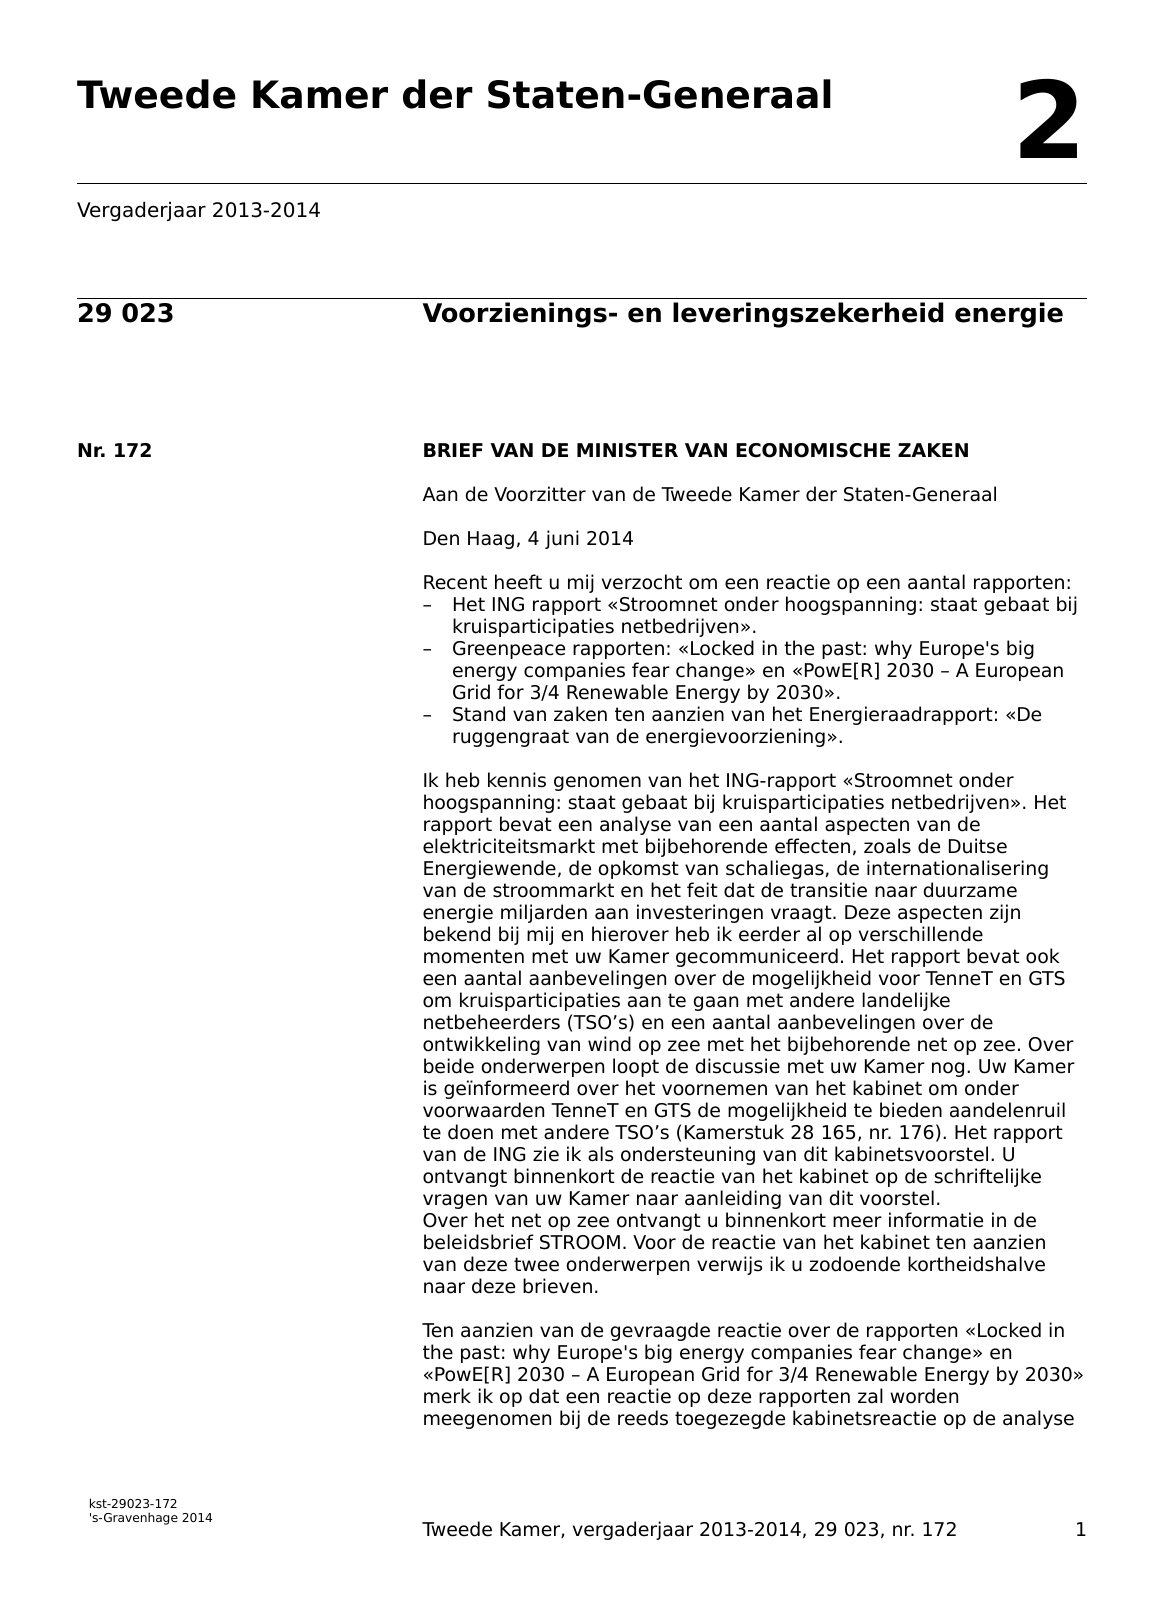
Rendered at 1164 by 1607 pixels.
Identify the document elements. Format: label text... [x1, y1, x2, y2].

text Den Haag, 4 juni 2014 [422, 528, 1087, 550]
text – Stand van zaken ten aanzien van het Energieraadrapport: «De ruggengraat van de energievoorziening». [422, 704, 1087, 748]
text 's-Gravenhage 2014 [88, 1511, 323, 1525]
text Recent heeft u mij verzocht om een reactie op een aantal rapporten: [422, 572, 1087, 594]
text Aan de Voorzitter van de Tweede Kamer der Staten-Generaal [422, 484, 1087, 506]
subtitle Nr. 172 BRIEF VAN DE MINISTER VAN ECONOMISCHE ZAKEN [77, 440, 1087, 462]
text – Het ING rapport «Stroomnet onder hoogspanning: staat gebaat bij kruisparticipaties netbedrijven». [422, 594, 1087, 638]
text Ten aanzien van de gevraagde reactie over de rapporten «Locked in the past: why Europe's big energy companies fear change» en «PowE[R] 2030 – A European Grid for 3/4 Renewable Energy by 2030» merk ik op dat een reactie op deze rapporten zal worden meegenomen bij de reeds toegezegde kabinetsreactie op de analyse [422, 1320, 1087, 1430]
subtitle 29 023 Voorzienings- en leveringszekerheid energie [77, 299, 1087, 329]
text Over het net op zee ontvangt u binnenkort meer informatie in de beleidsbrief STROOM. Voor de reactie van het kabinet ten aanzien van deze twee onderwerpen verwijs ik u zodoende kortheidshalve naar deze brieven. [422, 1210, 1087, 1298]
text kst-29023-172 [88, 1497, 323, 1511]
table_cell Vergaderjaar 2013-2014 [77, 184, 1087, 298]
table_header Tweede Kamer der Staten-Generaal [77, 59, 886, 183]
table_header 2 [886, 59, 1087, 183]
text Ik heb kennis genomen van het ING-rapport «Stroomnet onder hoogspanning: staat gebaat bij kruisparticipaties netbedrijven». Het rapport bevat een analyse van een aantal aspecten van de elektriciteitsmarkt met bijbehorende effecten, zoals de Duitse Energiewende, de opkomst van schaliegas, de internationalisering van de stroommarkt en het feit dat de transitie naar duurzame energie miljarden aan investeringen vraagt. Deze aspecten zijn bekend bij mij en hierover heb ik eerder al op verschillende momenten met uw Kamer gecommuniceerd. Het rapport bevat ook een aantal aanbevelingen over de mogelijkheid voor TenneT en GTS om kruisparticipaties aan te gaan met andere landelijke netbeheerders (TSO’s) en een aantal aanbevelingen over de ontwikkeling van wind op zee met het bijbehorende net op zee. Over beide onderwerpen loopt de discussie met uw Kamer nog. Uw Kamer is geïnformeerd over het voornemen van het kabinet om onder voorwaarden TenneT en GTS de mogelijkheid te bieden aandelenruil te doen met andere TSO’s (Kamerstuk 28 165, nr. 176). Het rapport van de ING zie ik als ondersteuning van dit kabinetsvoorstel. U ontvangt binnenkort de reactie van het kabinet op de schriftelijke vragen van uw Kamer naar aanleiding van dit voorstel. [422, 770, 1087, 1210]
text – Greenpeace rapporten: «Locked in the past: why Europe's big energy companies fear change» en «PowE[R] 2030 – A European Grid for 3/4 Renewable Energy by 2030». [422, 638, 1087, 704]
